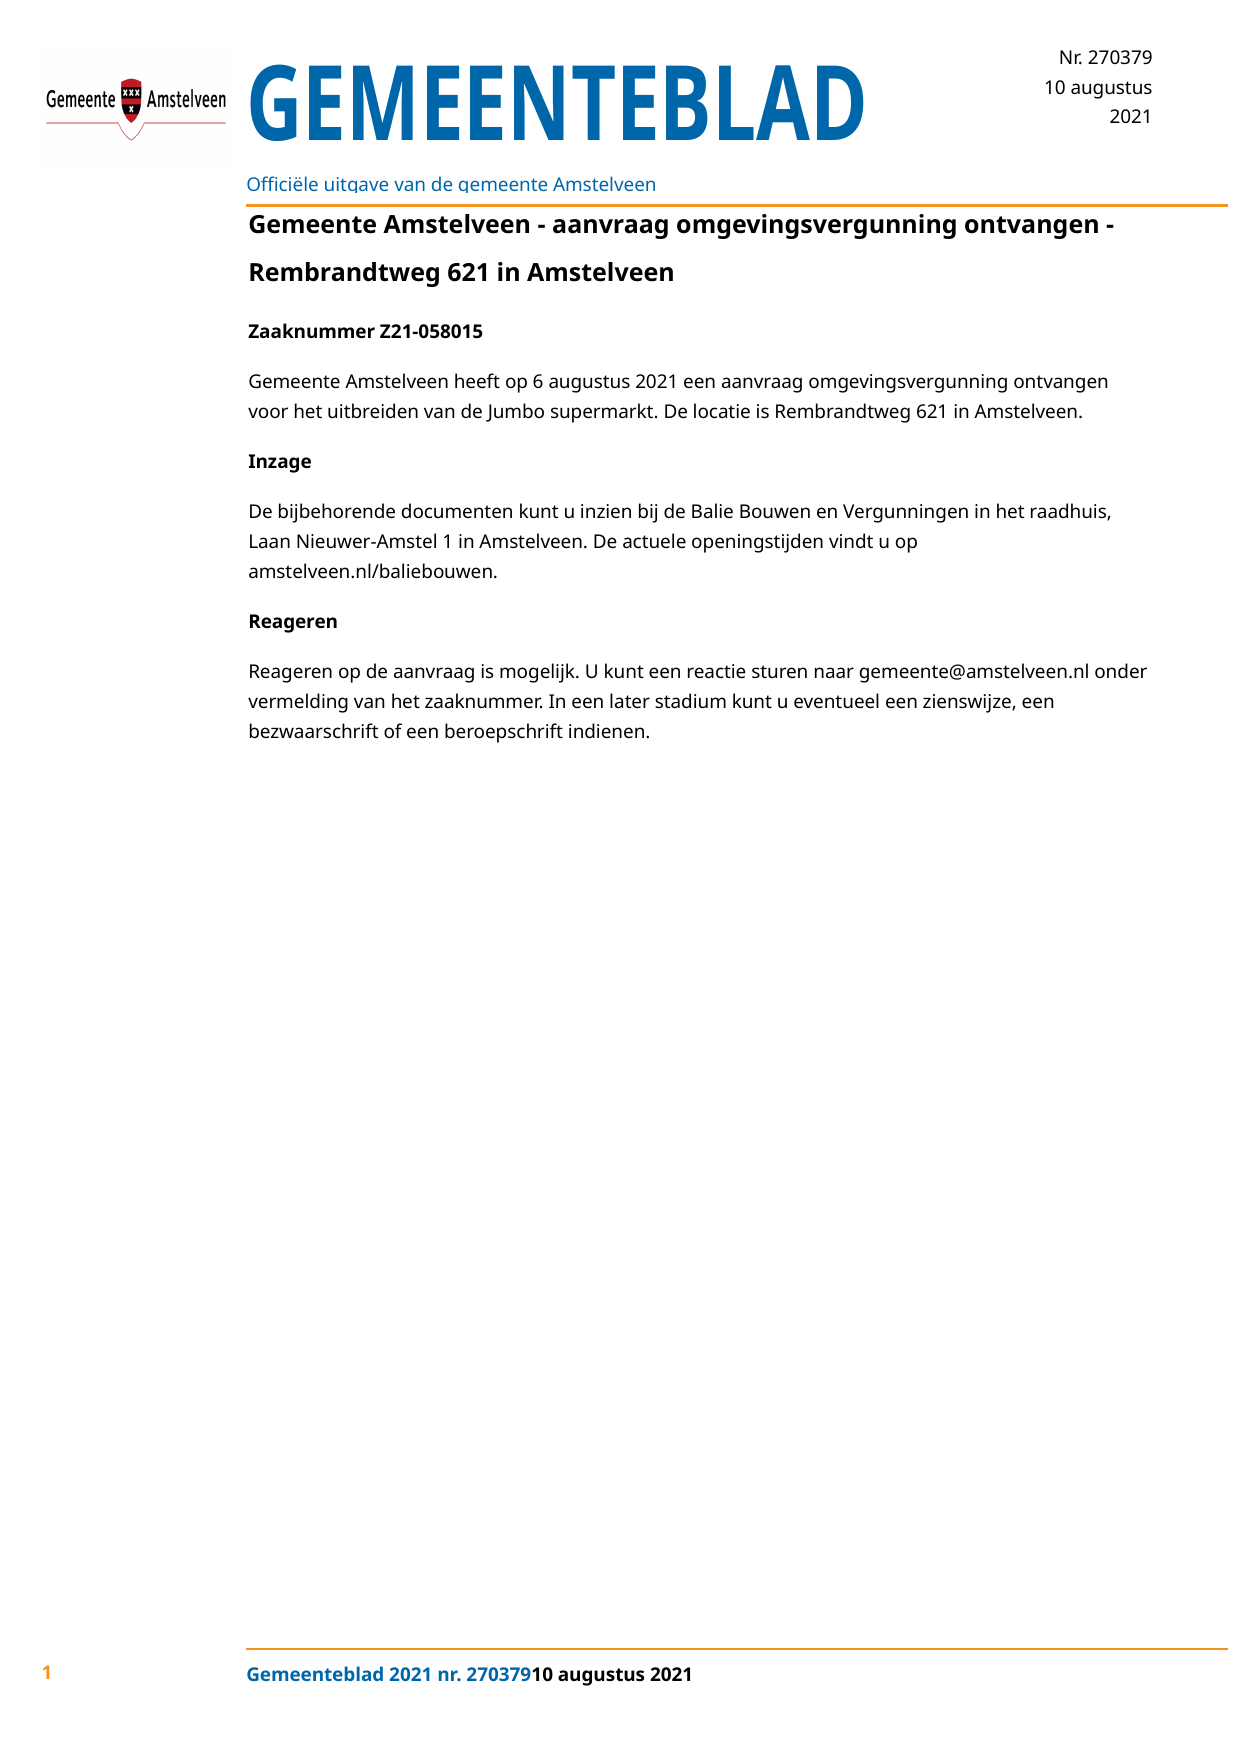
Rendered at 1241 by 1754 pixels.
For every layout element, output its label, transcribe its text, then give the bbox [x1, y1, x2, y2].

text Gemeente Amstelveen heeft op 6 augustus 2021 een aanvraag omgevingsvergunning ontvangen voor het uitbreiden van de Jumbo supermarkt. De locatie is Rembrandtweg 621 in Amstelveen. [248, 368, 1152, 424]
text Reageren [248, 608, 1152, 634]
text De bijbehorende documenten kunt u inzien bij de Balie Bouwen en Vergunningen in het raadhuis, Laan Nieuwer-Amstel 1 in Amstelveen. De actuele openingstijden vindt u op amstelveen.nl/baliebouwen. [248, 499, 1152, 584]
text Zaaknummer Z21-058015 [248, 318, 1152, 344]
picture [41, 47, 231, 172]
text Reageren op de aanvraag is mogelijk. U kunt een reactie sturen naar gemeente@amstelveen.nl onder vermelding van het zaaknummer. In een later stadium kunt u eventueel een zienswijze, een bezwaarschrift of een beroepschrift indienen. [248, 659, 1152, 744]
text Gemeente Amstelveen - aanvraag omgevingsvergunning ontvangen - Rembrandtweg 621 in Amstelveen [248, 207, 1152, 288]
text Inzage [248, 448, 1152, 474]
